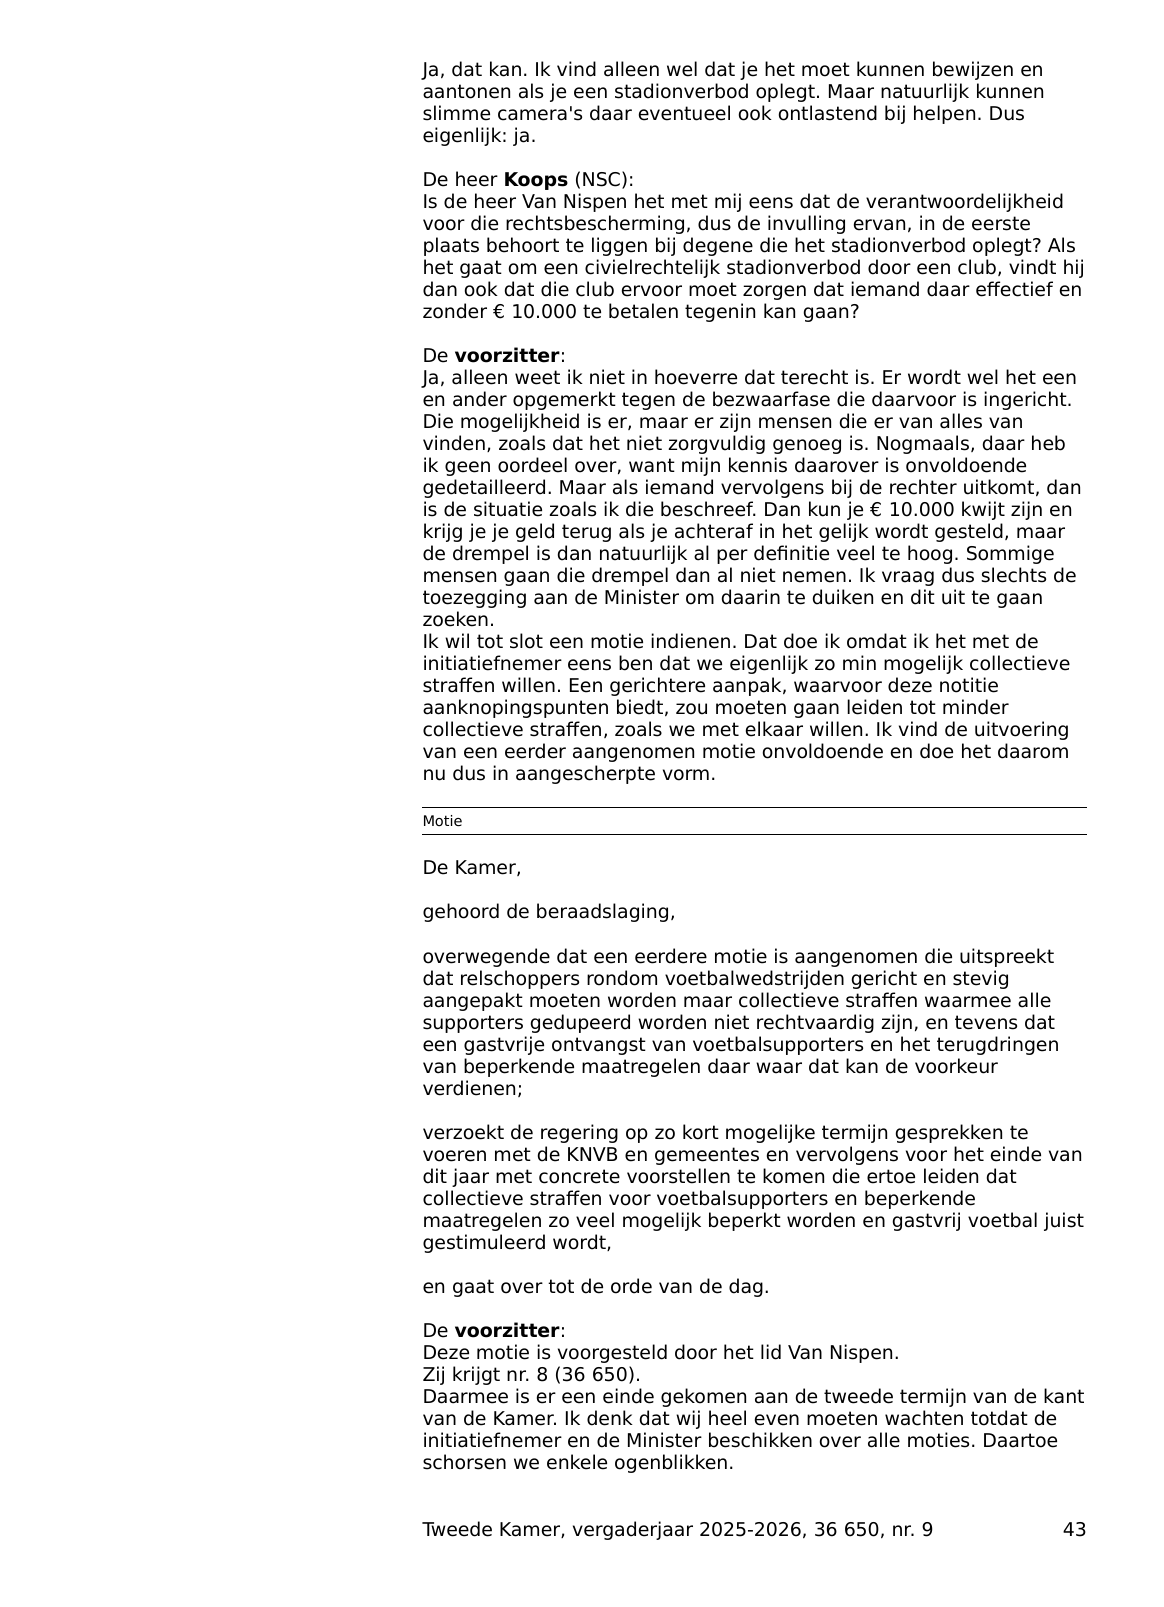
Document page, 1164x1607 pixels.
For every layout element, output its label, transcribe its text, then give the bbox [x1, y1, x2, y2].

text Ik wil tot slot een motie indienen. Dat doe ik omdat ik het met de initiatiefnemer eens ben dat we eigenlijk zo min mogelijk collectieve straffen willen. Een gerichtere aanpak, waarvoor deze notitie aanknopingspunten biedt, zou moeten gaan leiden tot minder collectieve straffen, zoals we met elkaar willen. Ik vind de uitvoering van een eerder aangenomen motie onvoldoende en doe het daarom nu dus in aangescherpte vorm. [422, 631, 1087, 785]
text gehoord de beraadslaging, [422, 901, 1087, 923]
text De heer Koops (NSC): [422, 169, 1087, 191]
text en gaat over tot de orde van de dag. [422, 1276, 1087, 1298]
text De Kamer, [422, 857, 1087, 879]
text Zij krijgt nr. 8 (36 650). [422, 1364, 1087, 1386]
text De voorzitter: [422, 345, 1087, 367]
text Ja, alleen weet ik niet in hoeverre dat terecht is. Er wordt wel het een en ander opgemerkt tegen de bezwaarfase die daarvoor is ingericht. Die mogelijkheid is er, maar er zijn mensen die er van alles van vinden, zoals dat het niet zorgvuldig genoeg is. Nogmaals, daar heb ik geen oordeel over, want mijn kennis daarover is onvoldoende gedetailleerd. Maar als iemand vervolgens bij de rechter uitkomt, dan is de situatie zoals ik die beschreef. Dan kun je € 10.000 kwijt zijn en krijg je je geld terug als je achteraf in het gelijk wordt gesteld, maar de drempel is dan natuurlijk al per definitie veel te hoog. Sommige mensen gaan die drempel dan al niet nemen. Ik vraag dus slechts de toezegging aan de Minister om daarin te duiken en dit uit te gaan zoeken. [422, 367, 1087, 631]
text verzoekt de regering op zo kort mogelijke termijn gesprekken te voeren met de KNVB en gemeentes en vervolgens voor het einde van dit jaar met concrete voorstellen te komen die ertoe leiden dat collectieve straffen voor voetbalsupporters en beperkende maatregelen zo veel mogelijk beperkt worden en gastvrij voetbal juist gestimuleerd wordt, [422, 1122, 1087, 1253]
text Ja, dat kan. Ik vind alleen wel dat je het moet kunnen bewijzen en aantonen als je een stadionverbod oplegt. Maar natuurlijk kunnen slimme camera's daar eventueel ook ontlastend bij helpen. Dus eigenlijk: ja. [422, 59, 1087, 147]
text Daarmee is er een einde gekomen aan de tweede termijn van de kant van de Kamer. Ik denk dat wij heel even moeten wachten totdat de initiatiefnemer en de Minister beschikken over alle moties. Daartoe schorsen we enkele ogenblikken. [422, 1386, 1087, 1474]
text Is de heer Van Nispen het met mij eens dat de verantwoordelijkheid voor die rechtsbescherming, dus de invulling ervan, in de eerste plaats behoort te liggen bij degene die het stadionverbod oplegt? Als het gaat om een civielrechtelijk stadionverbod door een club, vindt hij dan ook dat die club ervoor moet zorgen dat iemand daar effectief en zonder € 10.000 te betalen tegenin kan gaan? [422, 191, 1087, 323]
text De voorzitter: [422, 1320, 1087, 1342]
table_header Motie [422, 808, 1087, 834]
text Deze motie is voorgesteld door het lid Van Nispen. [422, 1342, 1087, 1364]
text overwegende dat een eerdere motie is aangenomen die uitspreekt dat relschoppers rondom voetbalwedstrijden gericht en stevig aangepakt moeten worden maar collectieve straffen waarmee alle supporters gedupeerd worden niet rechtvaardig zijn, en tevens dat een gastvrije ontvangst van voetbalsupporters en het terugdringen van beperkende maatregelen daar waar dat kan de voorkeur verdienen; [422, 946, 1087, 1099]
